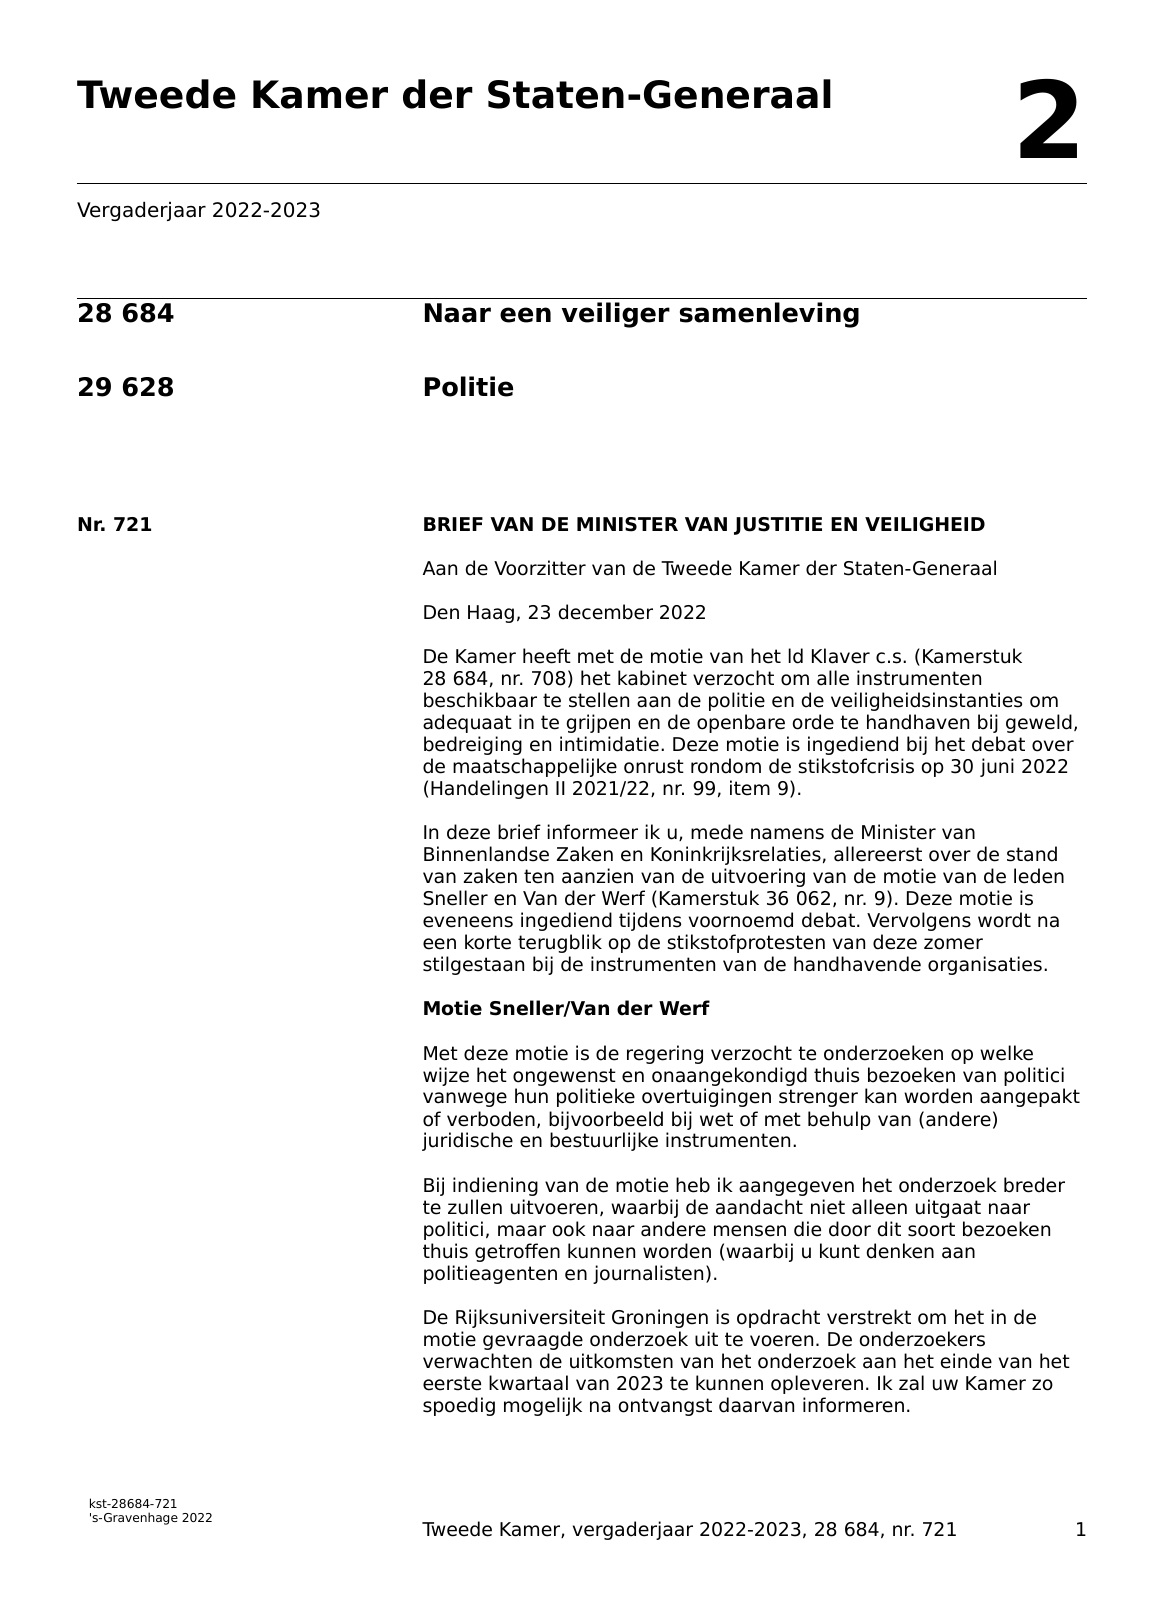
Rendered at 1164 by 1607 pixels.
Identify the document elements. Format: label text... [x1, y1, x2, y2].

text Aan de Voorzitter van de Tweede Kamer der Staten-Generaal [422, 558, 1087, 580]
subtitle 28 684 Naar een veiliger samenleving [77, 299, 1087, 329]
text De Rijksuniversiteit Groningen is opdracht verstrekt om het in de motie gevraagde onderzoek uit te voeren. De onderzoekers verwachten de uitkomsten van het onderzoek aan het einde van het eerste kwartaal van 2023 te kunnen opleveren. Ik zal uw Kamer zo spoedig mogelijk na ontvangst daarvan informeren. [422, 1307, 1087, 1417]
subtitle 29 628 Politie [77, 373, 1087, 403]
text kst-28684-721 [88, 1497, 323, 1511]
text Met deze motie is de regering verzocht te onderzoeken op welke wijze het ongewenst en onaangekondigd thuis bezoeken van politici vanwege hun politieke overtuigingen strenger kan worden aangepakt of verboden, bijvoorbeeld bij wet of met behulp van (andere) juridische en bestuurlijke instrumenten. [422, 1042, 1087, 1152]
subtitle Nr. 721 BRIEF VAN DE MINISTER VAN JUSTITIE EN VEILIGHEID [77, 514, 1087, 536]
text Bij indiening van de motie heb ik aangegeven het onderzoek breder te zullen uitvoeren, waarbij de aandacht niet alleen uitgaat naar politici, maar ook naar andere mensen die door dit soort bezoeken thuis getroffen kunnen worden (waarbij u kunt denken aan politieagenten en journalisten). [422, 1174, 1087, 1284]
text Den Haag, 23 december 2022 [422, 602, 1087, 624]
table_cell Vergaderjaar 2022-2023 [77, 184, 1087, 298]
text De Kamer heeft met de motie van het ld Klaver c.s. (Kamerstuk 28 684, nr. 708) het kabinet verzocht om alle instrumenten beschikbaar te stellen aan de politie en de veiligheidsinstanties om adequaat in te grijpen en de openbare orde te handhaven bij geweld, bedreiging en intimidatie. Deze motie is ingediend bij het debat over de maatschappelijke onrust rondom de stikstofcrisis op 30 juni 2022 (Handelingen II 2021/22, nr. 99, item 9). [422, 646, 1087, 800]
table_header Tweede Kamer der Staten-Generaal [77, 59, 886, 183]
subtitle Motie Sneller/Van der Werf [422, 998, 1087, 1020]
text In deze brief informeer ik u, mede namens de Minister van Binnenlandse Zaken en Koninkrijksrelaties, allereerst over de stand van zaken ten aanzien van de uitvoering van de motie van de leden Sneller en Van der Werf (Kamerstuk 36 062, nr. 9). Deze motie is eveneens ingediend tijdens voornoemd debat. Vervolgens wordt na een korte terugblik op de stikstofprotesten van deze zomer stilgestaan bij de instrumenten van de handhavende organisaties. [422, 822, 1087, 976]
table_header 2 [886, 59, 1087, 183]
text 's-Gravenhage 2022 [88, 1511, 323, 1525]
